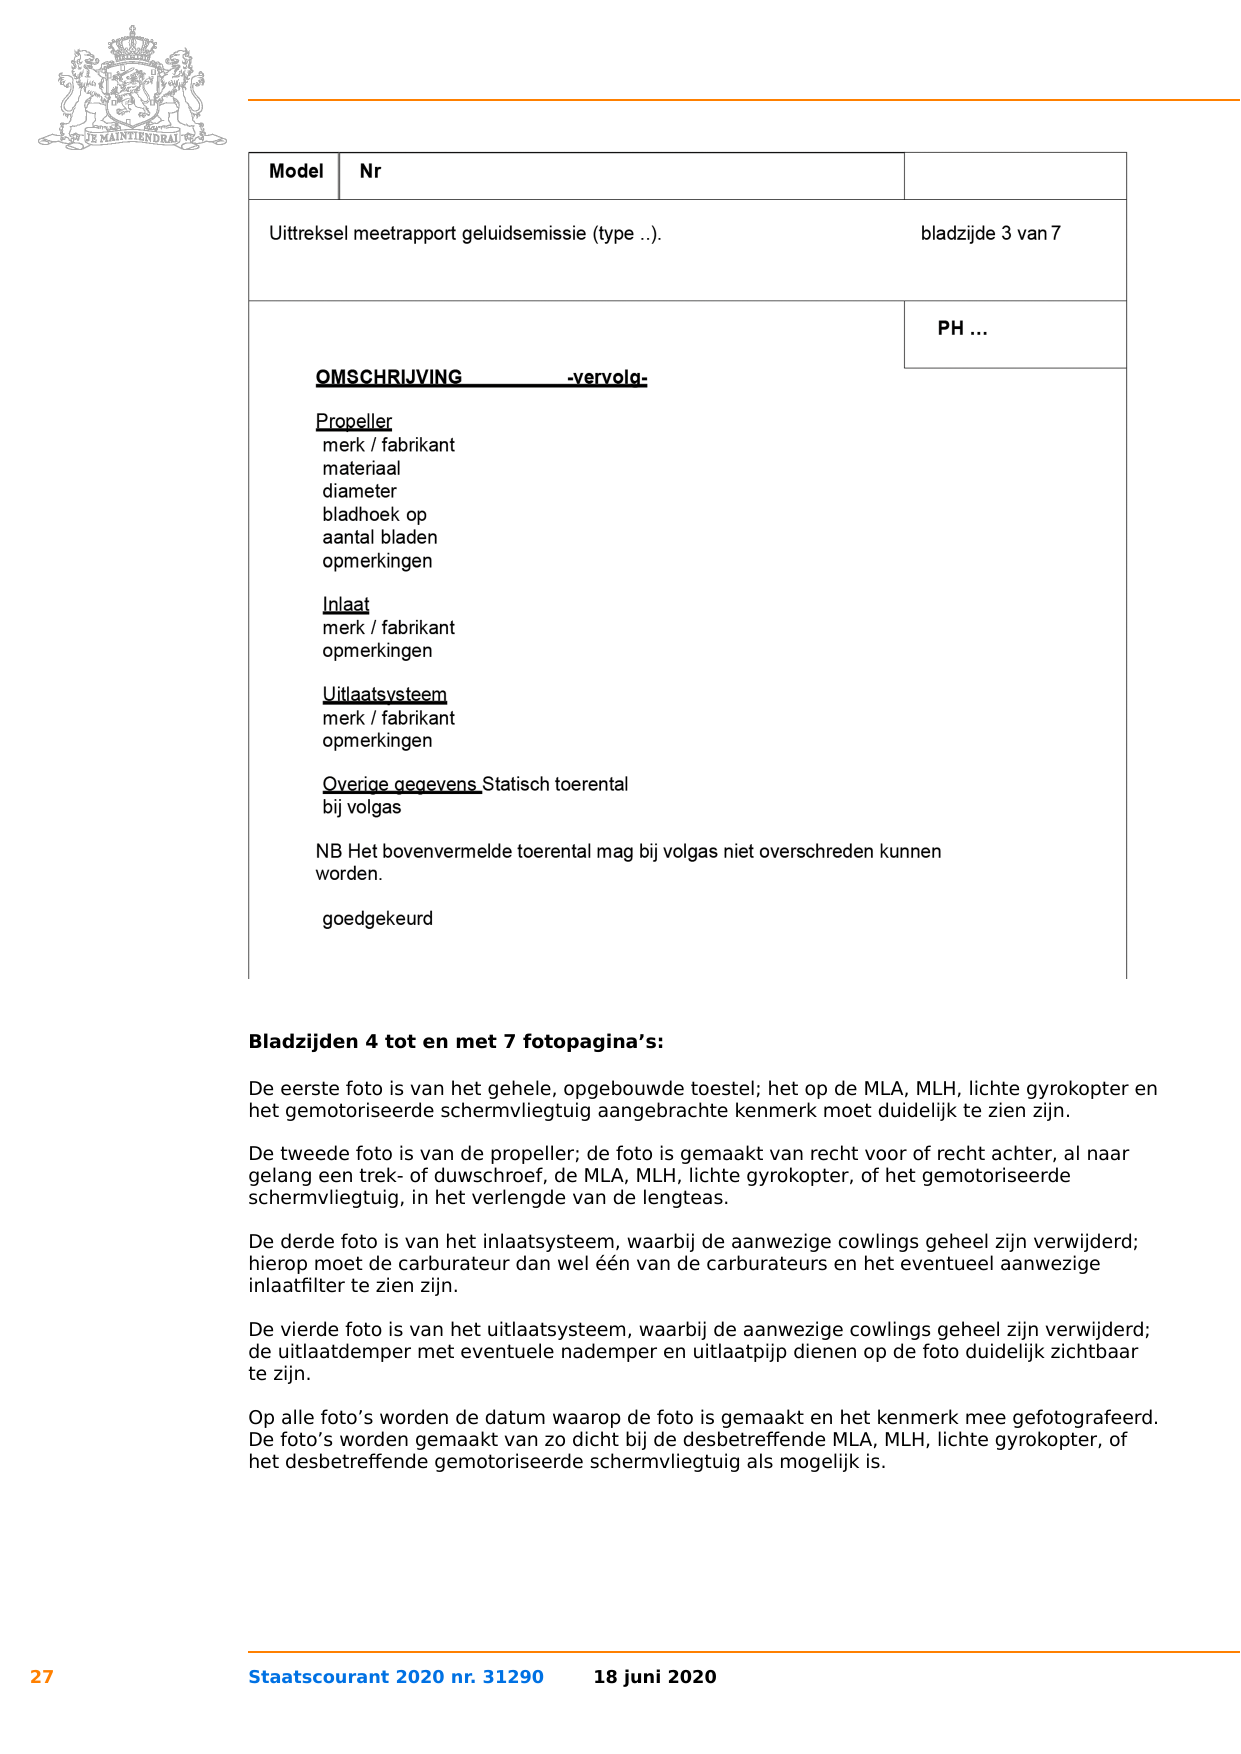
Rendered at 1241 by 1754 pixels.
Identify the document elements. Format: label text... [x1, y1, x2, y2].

text De vierde foto is van het uitlaatsysteem, waarbij de aanwezige cowlings geheel zijn verwijderd; de uitlaatdemper met eventuele nademper en uitlaatpijp dienen op de foto duidelijk zichtbaar te zijn. [248, 1319, 1163, 1385]
picture [38, 25, 227, 150]
subtitle Bladzijden 4 tot en met 7 fotopagina’s: [248, 1031, 1163, 1052]
picture [248, 151, 1134, 979]
text De eerste foto is van het gehele, opgebouwde toestel; het op de MLA, MLH, lichte gyrokopter en het gemotoriseerde schermvliegtuig aangebrachte kenmerk moet duidelijk te zien zijn. [248, 1077, 1163, 1121]
text De derde foto is van het inlaatsysteem, waarbij de aanwezige cowlings geheel zijn verwijderd; hierop moet de carburateur dan wel één van de carburateurs en het eventueel aanwezige inlaatfilter te zien zijn. [248, 1231, 1163, 1297]
text Op alle foto’s worden de datum waarop de foto is gemaakt en het kenmerk mee gefotografeerd. De foto’s worden gemaakt van zo dicht bij de desbetreffende MLA, MLH, lichte gyrokopter, of het desbetreffende gemotoriseerde schermvliegtuig als mogelijk is. [248, 1407, 1163, 1473]
text De tweede foto is van de propeller; de foto is gemaakt van recht voor of recht achter, al naar gelang een trek- of duwschroef, de MLA, MLH, lichte gyrokopter, of het gemotoriseerde schermvliegtuig, in het verlengde van de lengteas. [248, 1143, 1163, 1209]
